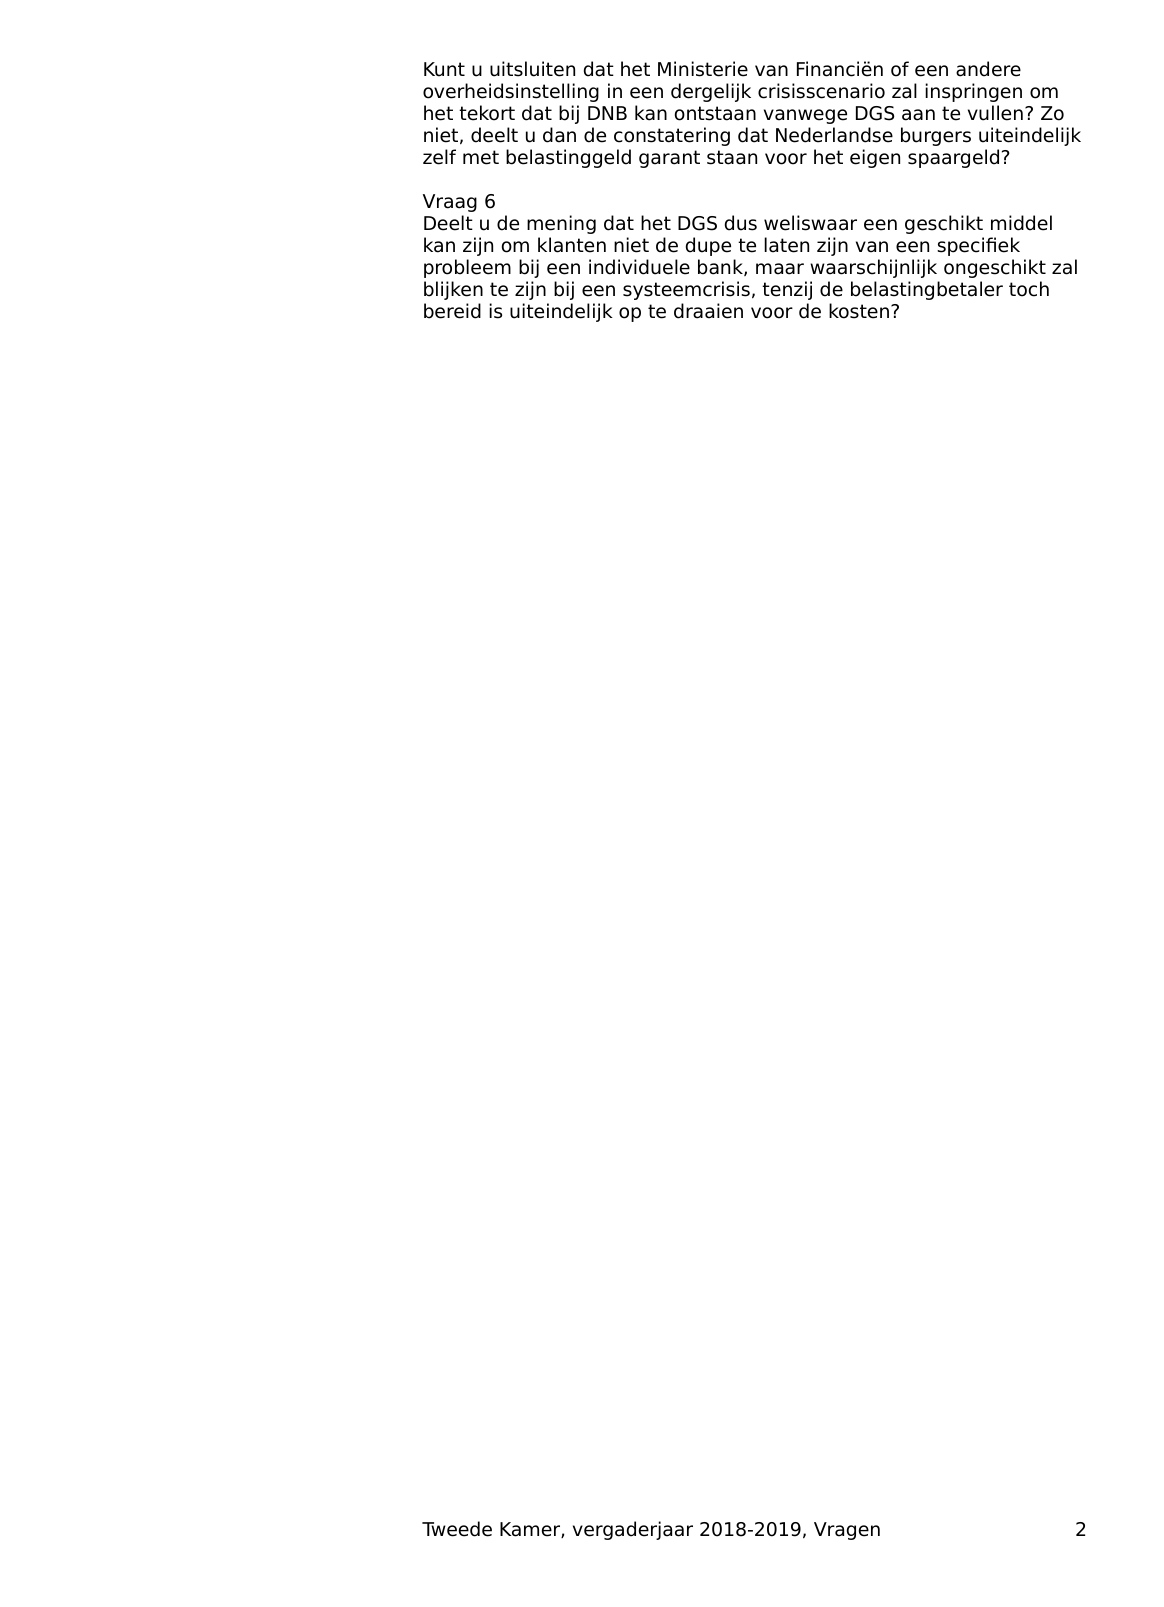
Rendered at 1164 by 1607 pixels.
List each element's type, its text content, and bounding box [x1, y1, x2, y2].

text Vraag 6 [422, 191, 1087, 213]
text Kunt u uitsluiten dat het Ministerie van Financiën of een andere overheidsinstelling in een dergelijk crisisscenario zal inspringen om het tekort dat bij DNB kan ontstaan vanwege DGS aan te vullen? Zo niet, deelt u dan de constatering dat Nederlandse burgers uiteindelijk zelf met belastinggeld garant staan voor het eigen spaargeld? [422, 59, 1087, 169]
text Deelt u de mening dat het DGS dus weliswaar een geschikt middel kan zijn om klanten niet de dupe te laten zijn van een specifiek probleem bij een individuele bank, maar waarschijnlijk ongeschikt zal blijken te zijn bij een systeemcrisis, tenzij de belastingbetaler toch bereid is uiteindelijk op te draaien voor de kosten? [422, 213, 1087, 323]
